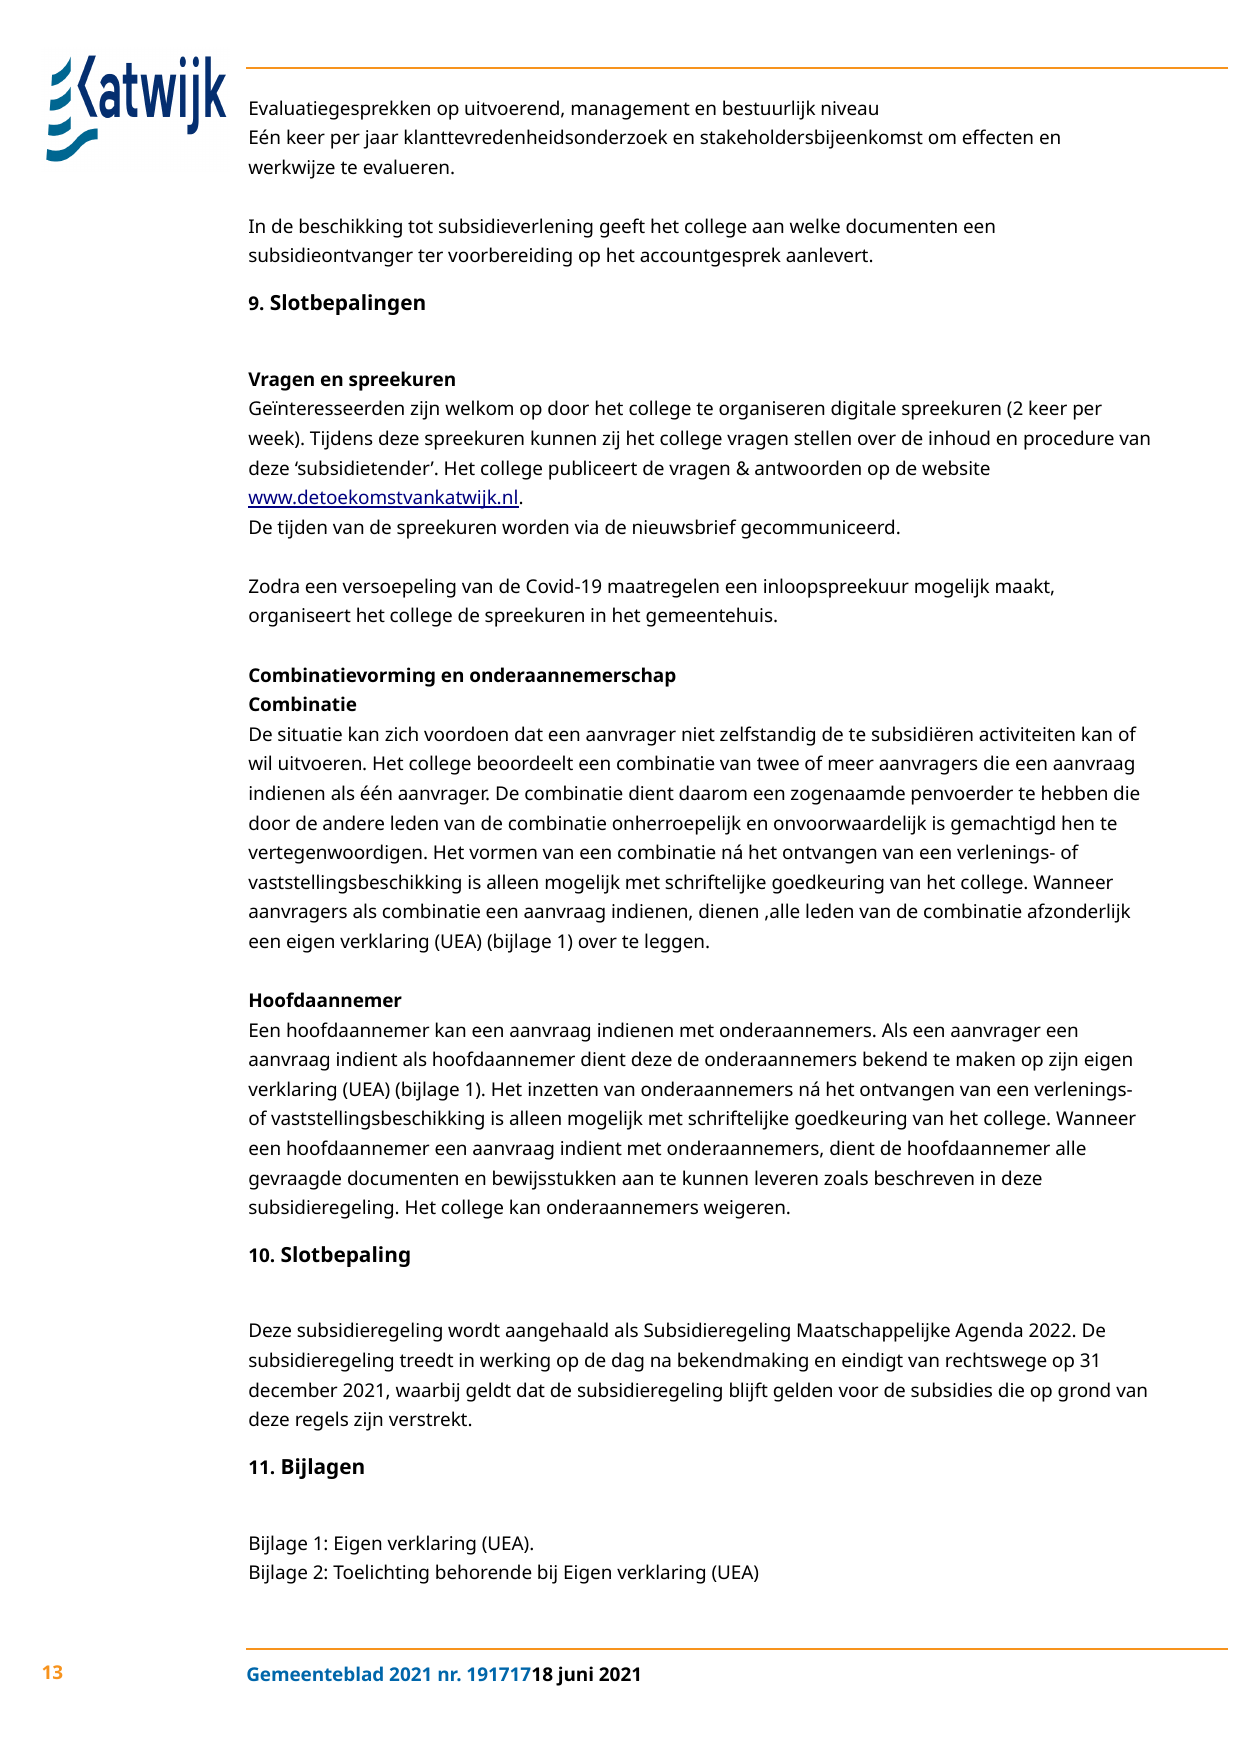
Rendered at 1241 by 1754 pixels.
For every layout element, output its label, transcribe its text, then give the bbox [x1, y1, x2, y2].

text Geïnteresseerden zijn welkom op door het college te organiseren digitale spreekuren (2 keer per week). Tijdens deze spreekuren kunnen zij het college vragen stellen over de inhoud en procedure van deze ‘subsidietender’. Het college publiceert de vragen & antwoorden op de website www.detoekomstvankatwijk.nl. [248, 396, 1152, 510]
text 11. Bijlagen [248, 1452, 1152, 1481]
text Combinatievorming en onderaannemerschap [248, 662, 1152, 688]
text De situatie kan zich voordoen dat een aanvrager niet zelfstandig de te subsidiëren activiteiten kan of wil uitvoeren. Het college beoordeelt een combinatie van twee of meer aanvragers die een aanvraag indienen als één aanvrager. De combinatie dient daarom een zogenaamde penvoerder te hebben die door de andere leden van de combinatie onherroepelijk en onvoorwaardelijk is gemachtigd hen te vertegenwoordigen. Het vormen van een combinatie ná het ontvangen van een verlenings- of vaststellingsbeschikking is alleen mogelijk met schriftelijke goedkeuring van het college. Wanneer aanvragers als combinatie een aanvraag indienen, dienen ,alle leden van de combinatie afzonderlijk een eigen verklaring (UEA) (bijlage 1) over te leggen. [248, 721, 1152, 954]
text Bijlage 2: Toelichting behorende bij Eigen verklaring (UEA) [248, 1559, 1152, 1585]
text 9. Slotbepalingen [248, 288, 1152, 317]
text Vragen en spreekuren [248, 366, 1152, 392]
text Hoofdaannemer [248, 987, 1152, 1013]
text Combinatie [248, 691, 1152, 717]
text Evaluatiegesprekken op uitvoerend, management en bestuurlijk niveau [248, 95, 1152, 121]
text Eén keer per jaar klanttevredenheidsonderzoek en stakeholdersbijeenkomst om effecten en werkwijze te evalueren. [248, 124, 1152, 180]
picture [41, 47, 231, 172]
text 10. Slotbepaling [248, 1240, 1152, 1268]
text Deze subsidieregeling wordt aangehaald als Subsidieregeling Maatschappelijke Agenda 2022. De subsidieregeling treedt in werking op de dag na bekendmaking en eindigt van rechtswege op 31 december 2021, waarbij geldt dat de subsidieregeling blijft gelden voor de subsidies die op grond van deze regels zijn verstrekt. [248, 1318, 1152, 1432]
text Een hoofdaannemer kan een aanvraag indienen met onderaannemers. Als een aanvrager een aanvraag indient als hoofdaannemer dient deze de onderaannemers bekend te maken op zijn eigen verklaring (UEA) (bijlage 1). Het inzetten van onderaannemers ná het ontvangen van een verlenings- of vaststellingsbeschikking is alleen mogelijk met schriftelijke goedkeuring van het college. Wanneer een hoofdaannemer een aanvraag indient met onderaannemers, dient de hoofdaannemer alle gevraagde documenten en bewijsstukken aan te kunnen leveren zoals beschreven in deze subsidieregeling. Het college kan onderaannemers weigeren. [248, 1017, 1152, 1220]
text In de beschikking tot subsidieverlening geeft het college aan welke documenten een subsidieontvanger ter voorbereiding op het accountgesprek aanlevert. [248, 213, 1152, 268]
text De tijden van de spreekuren worden via de nieuwsbrief gecommuniceerd. [248, 514, 1152, 540]
text Bijlage 1: Eigen verklaring (UEA). [248, 1530, 1152, 1556]
text Zodra een versoepeling van de Covid-19 maatregelen een inloopspreekuur mogelijk maakt, organiseert het college de spreekuren in het gemeentehuis. [248, 573, 1152, 628]
